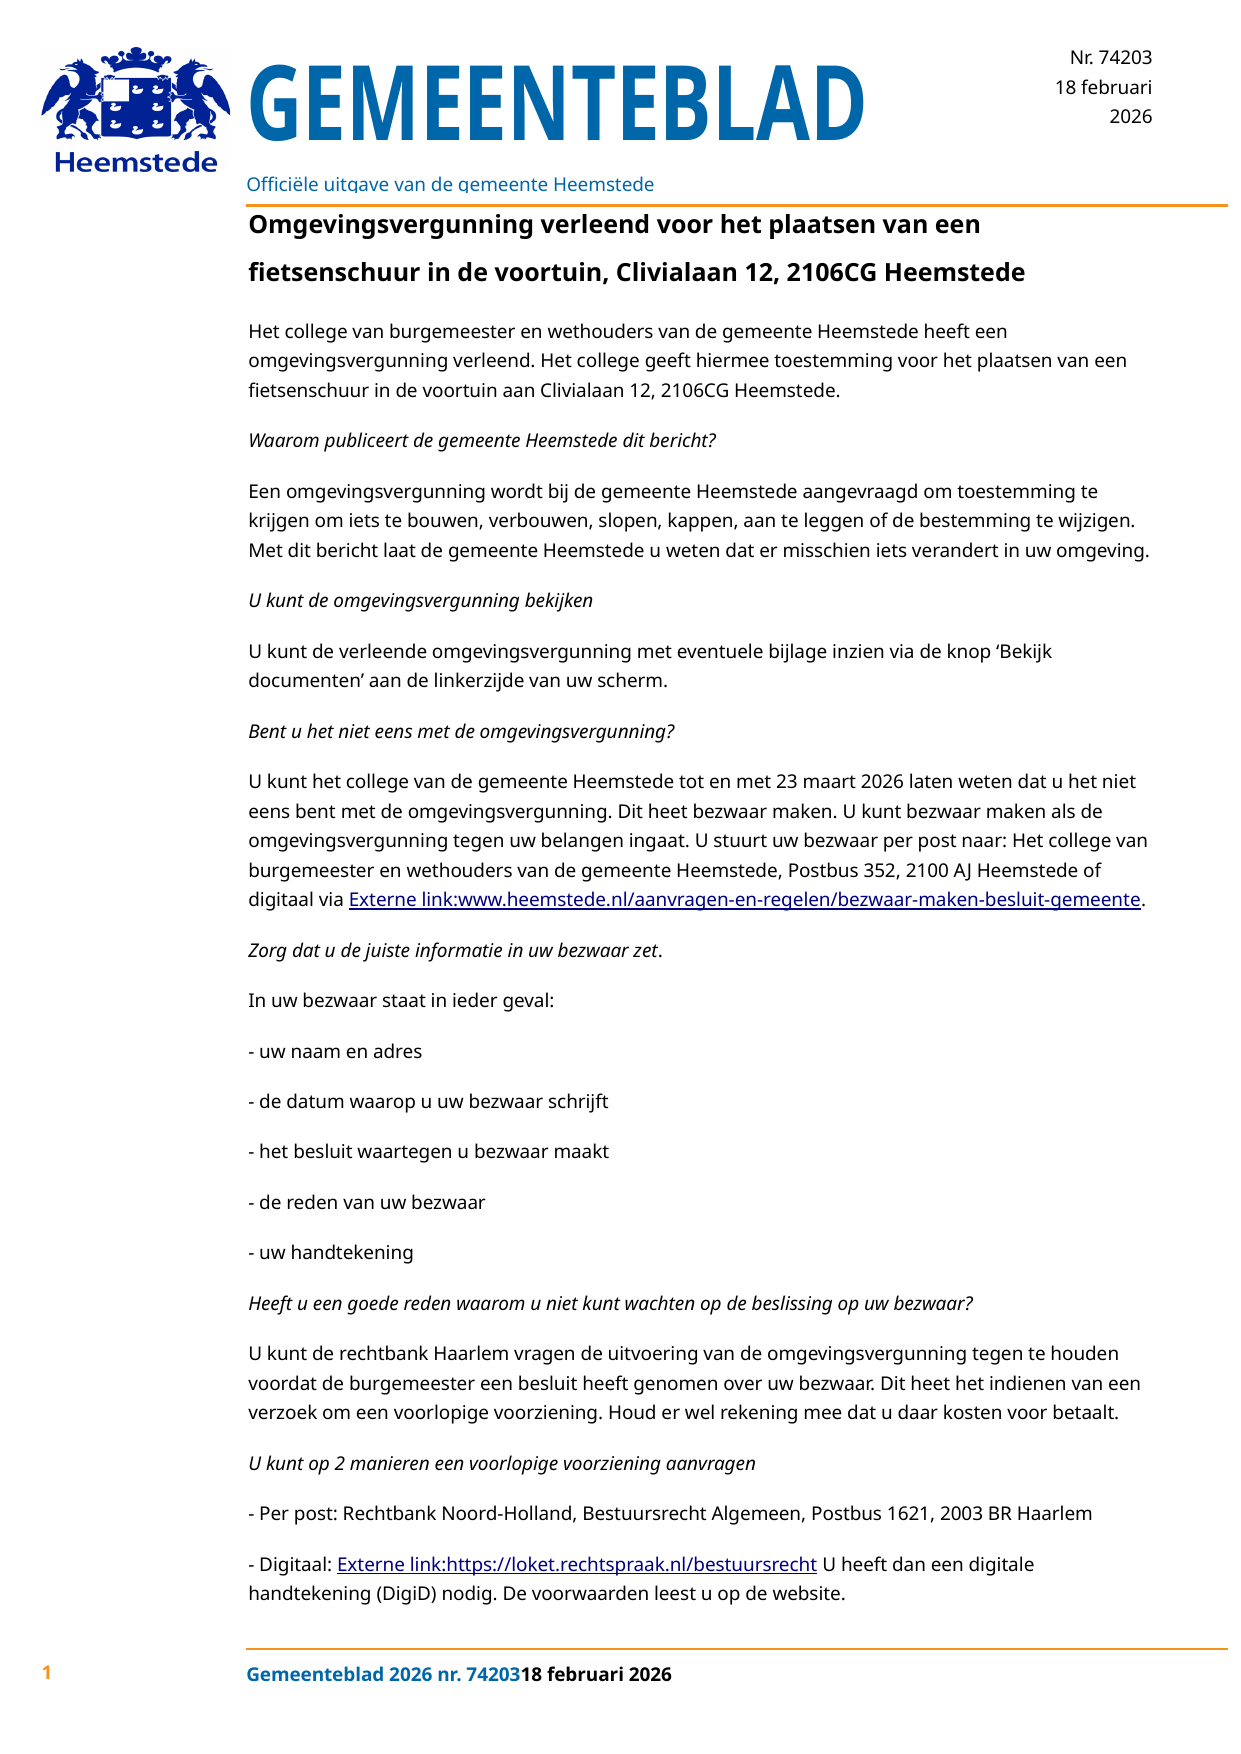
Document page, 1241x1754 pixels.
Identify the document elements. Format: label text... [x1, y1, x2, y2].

text Waarom publiceert de gemeente Heemstede dit bericht? [248, 427, 1152, 453]
text Het college van burgemeester en wethouders van de gemeente Heemstede heeft een omgevingsvergunning verleend. Het college geeft hiermee toestemming voor het plaatsen van een fietsenschuur in de voortuin aan Clivialaan 12, 2106CG Heemstede. [248, 318, 1152, 403]
text Bent u het niet eens met de omgevingsvergunning? [248, 718, 1152, 744]
text - Digitaal: Externe link:https://loket.rechtspraak.nl/bestuursrecht U heeft dan een digitale handtekening (DigiD) nodig. De voorwaarden leest u op de website. [248, 1551, 1152, 1606]
text - Per post: Rechtbank Noord-Holland, Bestuursrecht Algemeen, Postbus 1621, 2003 BR Haarlem [248, 1500, 1152, 1526]
text Omgevingsvergunning verleend voor het plaatsen van een fietsenschuur in de voortuin, Clivialaan 12, 2106CG Heemstede [248, 207, 1152, 288]
text Zorg dat u de juiste informatie in uw bezwaar zet. [248, 937, 1152, 963]
text - uw handtekening [248, 1239, 1152, 1265]
text U kunt de omgevingsvergunning bekijken [248, 587, 1152, 613]
picture [41, 47, 231, 172]
text - uw naam en adres [248, 1038, 1152, 1064]
text Een omgevingsvergunning wordt bij de gemeente Heemstede aangevraagd om toestemming te krijgen om iets te bouwen, verbouwen, slopen, kappen, aan te leggen of de bestemming te wijzigen. Met dit bericht laat de gemeente Heemstede u weten dat er misschien iets verandert in uw omgeving. [248, 478, 1152, 563]
text - het besluit waartegen u bezwaar maakt [248, 1139, 1152, 1164]
text - de reden van uw bezwaar [248, 1189, 1152, 1215]
text U kunt het college van de gemeente Heemstede tot en met 23 maart 2026 laten weten dat u het niet eens bent met de omgevingsvergunning. Dit heet bezwaar maken. U kunt bezwaar maken als de omgevingsvergunning tegen uw belangen ingaat. U stuurt uw bezwaar per post naar: Het college van burgemeester en wethouders van de gemeente Heemstede, Postbus 352, 2100 AJ Heemstede of digitaal via Externe link:www.heemstede.nl/aanvragen-en-regelen/bezwaar-maken-besluit-gemeente. [248, 768, 1152, 912]
text Heeft u een goede reden waarom u niet kunt wachten op de beslissing op uw bezwaar? [248, 1290, 1152, 1316]
text U kunt op 2 manieren een voorlopige voorziening aanvragen [248, 1450, 1152, 1476]
text U kunt de verleende omgevingsvergunning met eventuele bijlage inzien via de knop ‘Bekijk documenten’ aan de linkerzijde van uw scherm. [248, 638, 1152, 693]
text U kunt de rechtbank Haarlem vragen de uitvoering van de omgevingsvergunning tegen te houden voordat de burgemeester een besluit heeft genomen over uw bezwaar. Dit heet het indienen van een verzoek om een voorlopige voorziening. Houd er wel rekening mee dat u daar kosten voor betaalt. [248, 1340, 1152, 1425]
text - de datum waarop u uw bezwaar schrijft [248, 1088, 1152, 1114]
text In uw bezwaar staat in ieder geval: [248, 987, 1152, 1013]
